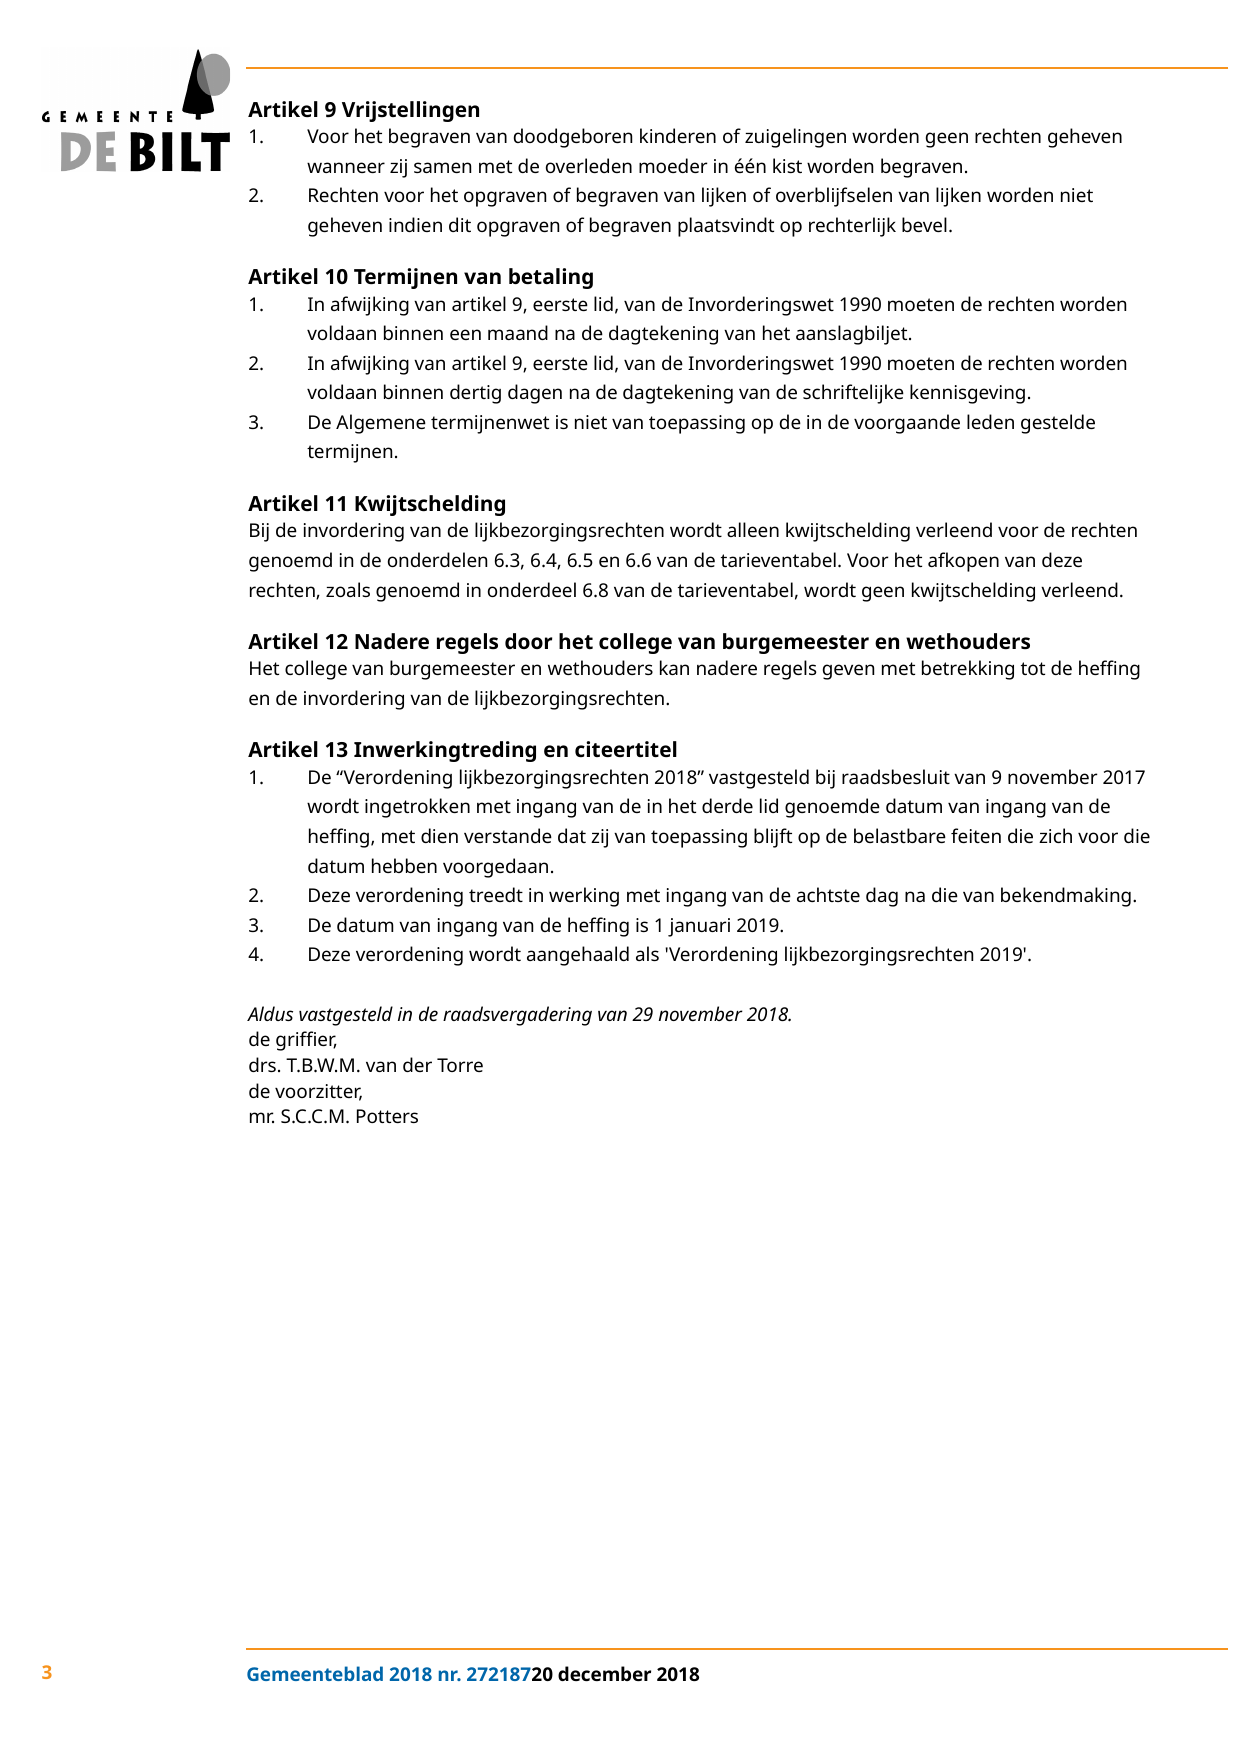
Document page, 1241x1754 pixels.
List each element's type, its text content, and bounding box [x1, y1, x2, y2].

text de griffier, [248, 1026, 1152, 1052]
text Artikel 10 Termijnen van betaling [248, 262, 1152, 291]
text Artikel 12 Nadere regels door het college van burgemeester en wethouders [248, 627, 1152, 656]
list In afwijking van artikel 9, eerste lid, van de Invorderingswet 1990 moeten de rechten worden voldaan binnen dertig dagen na de dagtekening van de schriftelijke kennisgeving. [248, 350, 1152, 405]
list Deze verordening treedt in werking met ingang van de achtste dag na die van bekendmaking. [248, 882, 1152, 908]
list De “Verordening lijkbezorgingsrechten 2018” vastgesteld bij raadsbesluit van 9 november 2017 wordt ingetrokken met ingang van de in het derde lid genoemde datum van ingang van de heffing, met dien verstande dat zij van toepassing blijft op de belastbare feiten die zich voor die datum hebben voorgedaan. [248, 764, 1152, 878]
text Het college van burgemeester en wethouders kan nadere regels geven met betrekking tot de heffing en de invordering van de lijkbezorgingsrechten. [248, 656, 1152, 711]
list In afwijking van artikel 9, eerste lid, van de Invorderingswet 1990 moeten de rechten worden voldaan binnen een maand na de dagtekening van het aanslagbiljet. [248, 291, 1152, 346]
text Artikel 11 Kwijtschelding [248, 489, 1152, 518]
text drs. T.B.W.M. van der Torre [248, 1052, 1152, 1078]
list De Algemene termijnenwet is niet van toepassing op de in de voorgaande leden gestelde termijnen. [248, 409, 1152, 464]
text mr. S.C.C.M. Potters [248, 1104, 1152, 1129]
list Voor het begraven van doodgeboren kinderen of zuigelingen worden geen rechten geheven wanneer zij samen met de overleden moeder in één kist worden begraven. [248, 123, 1152, 178]
text Artikel 13 Inwerkingtreding en citeertitel [248, 736, 1152, 764]
list De datum van ingang van de heffing is 1 januari 2019. [248, 912, 1152, 938]
text Bij de invordering van de lijkbezorgingsrechten wordt alleen kwijtschelding verleend voor de rechten genoemd in de onderdelen 6.3, 6.4, 6.5 en 6.6 van de tarieventabel. Voor het afkopen van deze rechten, zoals genoemd in onderdeel 6.8 van de tarieventabel, wordt geen kwijtschelding verleend. [248, 518, 1152, 602]
list Deze verordening wordt aangehaald als 'Verordening lijkbezorgingsrechten 2019'. [248, 942, 1152, 967]
text Aldus vastgesteld in de raadsvergadering van 29 november 2018. [248, 1001, 1152, 1026]
picture [41, 47, 231, 172]
text de voorzitter, [248, 1078, 1152, 1104]
list Rechten voor het opgraven of begraven van lijken of overblijfselen van lijken worden niet geheven indien dit opgraven of begraven plaatsvindt op rechterlijk bevel. [248, 182, 1152, 238]
text Artikel 9 Vrijstellingen [248, 95, 1152, 123]
